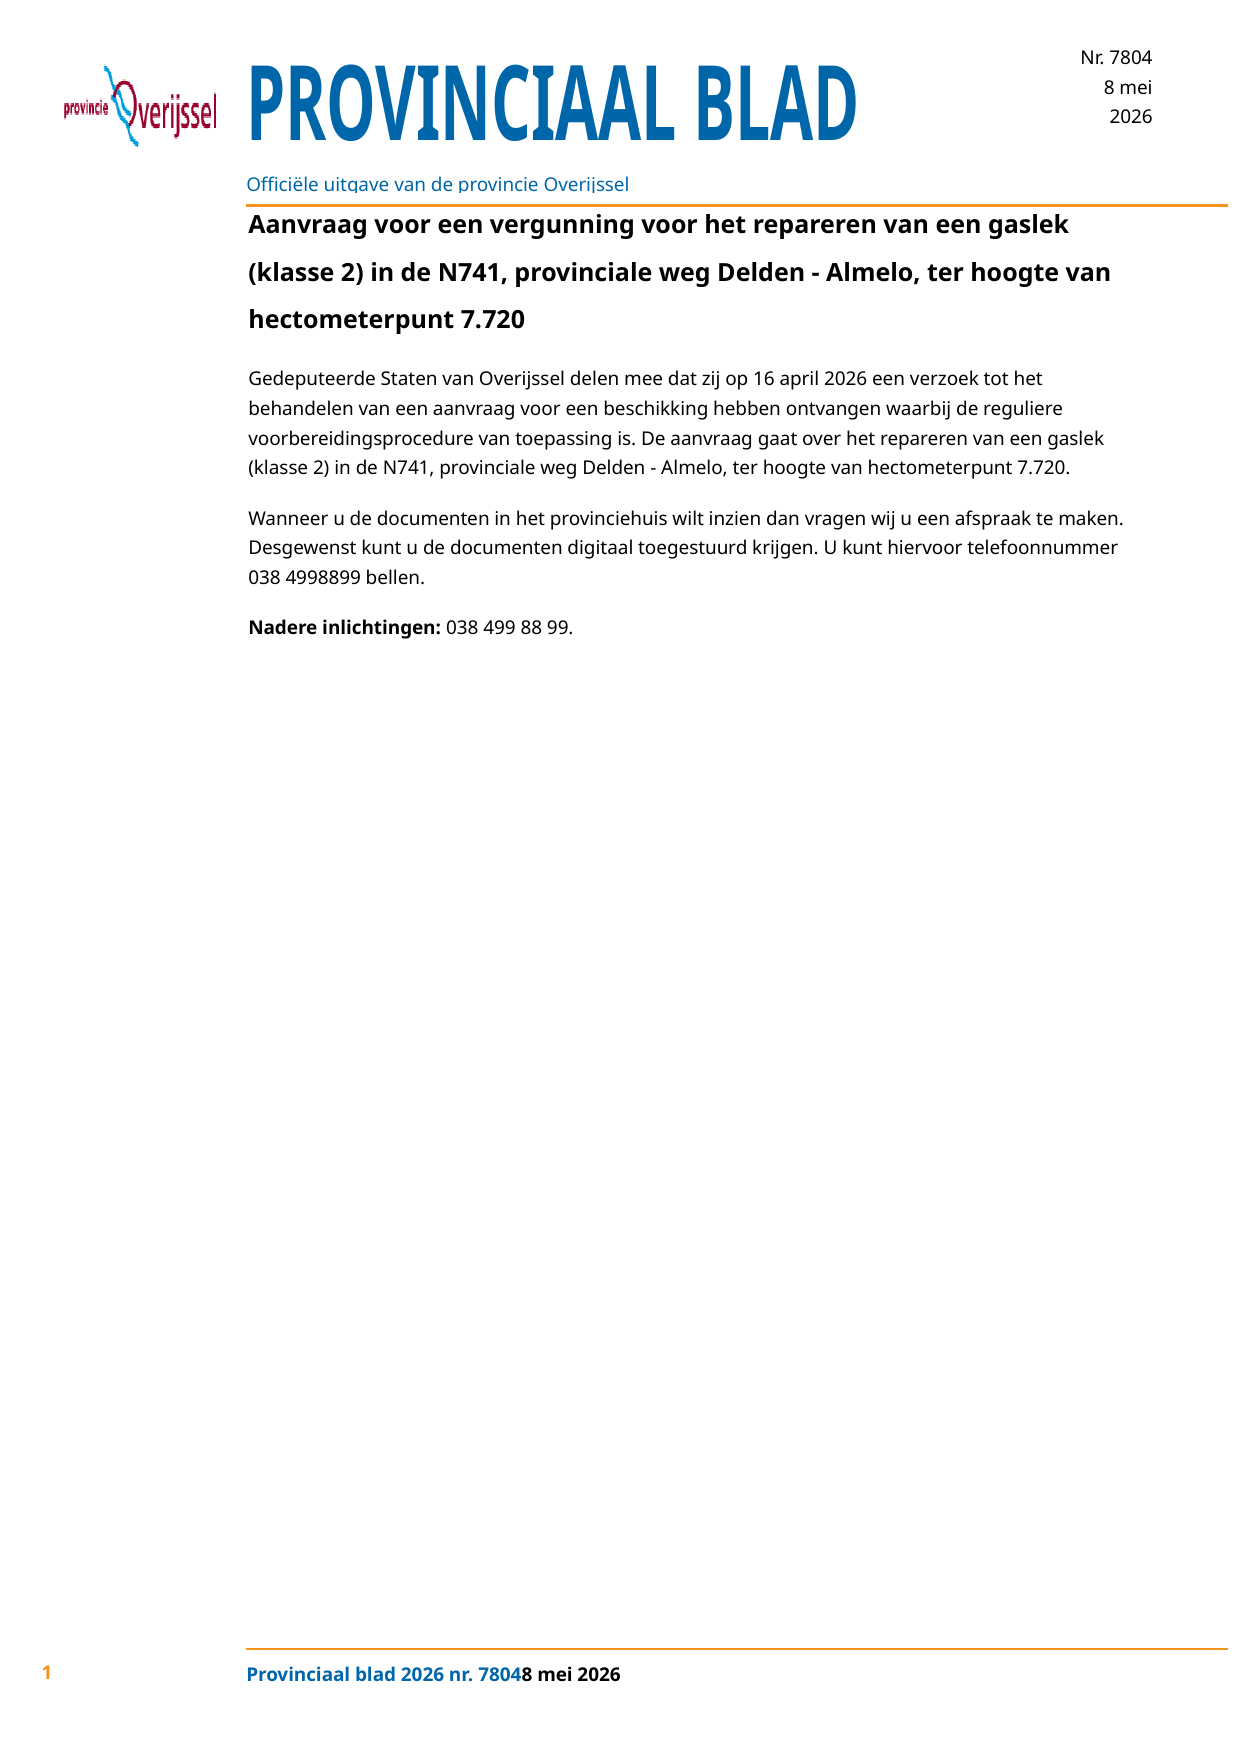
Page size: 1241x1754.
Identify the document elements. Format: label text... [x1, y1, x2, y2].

text Wanneer u de documenten in het provinciehuis wilt inzien dan vragen wij u een afspraak te maken. Desgewenst kunt u de documenten digitaal toegestuurd krijgen. U kunt hiervoor telefoonnummer 038 4998899 bellen. [248, 505, 1152, 589]
text Gedeputeerde Staten van Overijssel delen mee dat zij op 16 april 2026 een verzoek tot het behandelen van een aanvraag voor een beschikking hebben ontvangen waarbij de reguliere voorbereidingsprocedure van toepassing is. De aanvraag gaat over het repareren van een gaslek (klasse 2) in de N741, provinciale weg Delden - Almelo, ter hoogte van hectometerpunt 7.720. [248, 366, 1152, 480]
picture [41, 47, 231, 172]
text Nadere inlichtingen: 038 499 88 99. [248, 614, 1152, 640]
text Aanvraag voor een vergunning voor het repareren van een gaslek (klasse 2) in de N741, provinciale weg Delden - Almelo, ter hoogte van hectometerpunt 7.720 [248, 207, 1152, 336]
